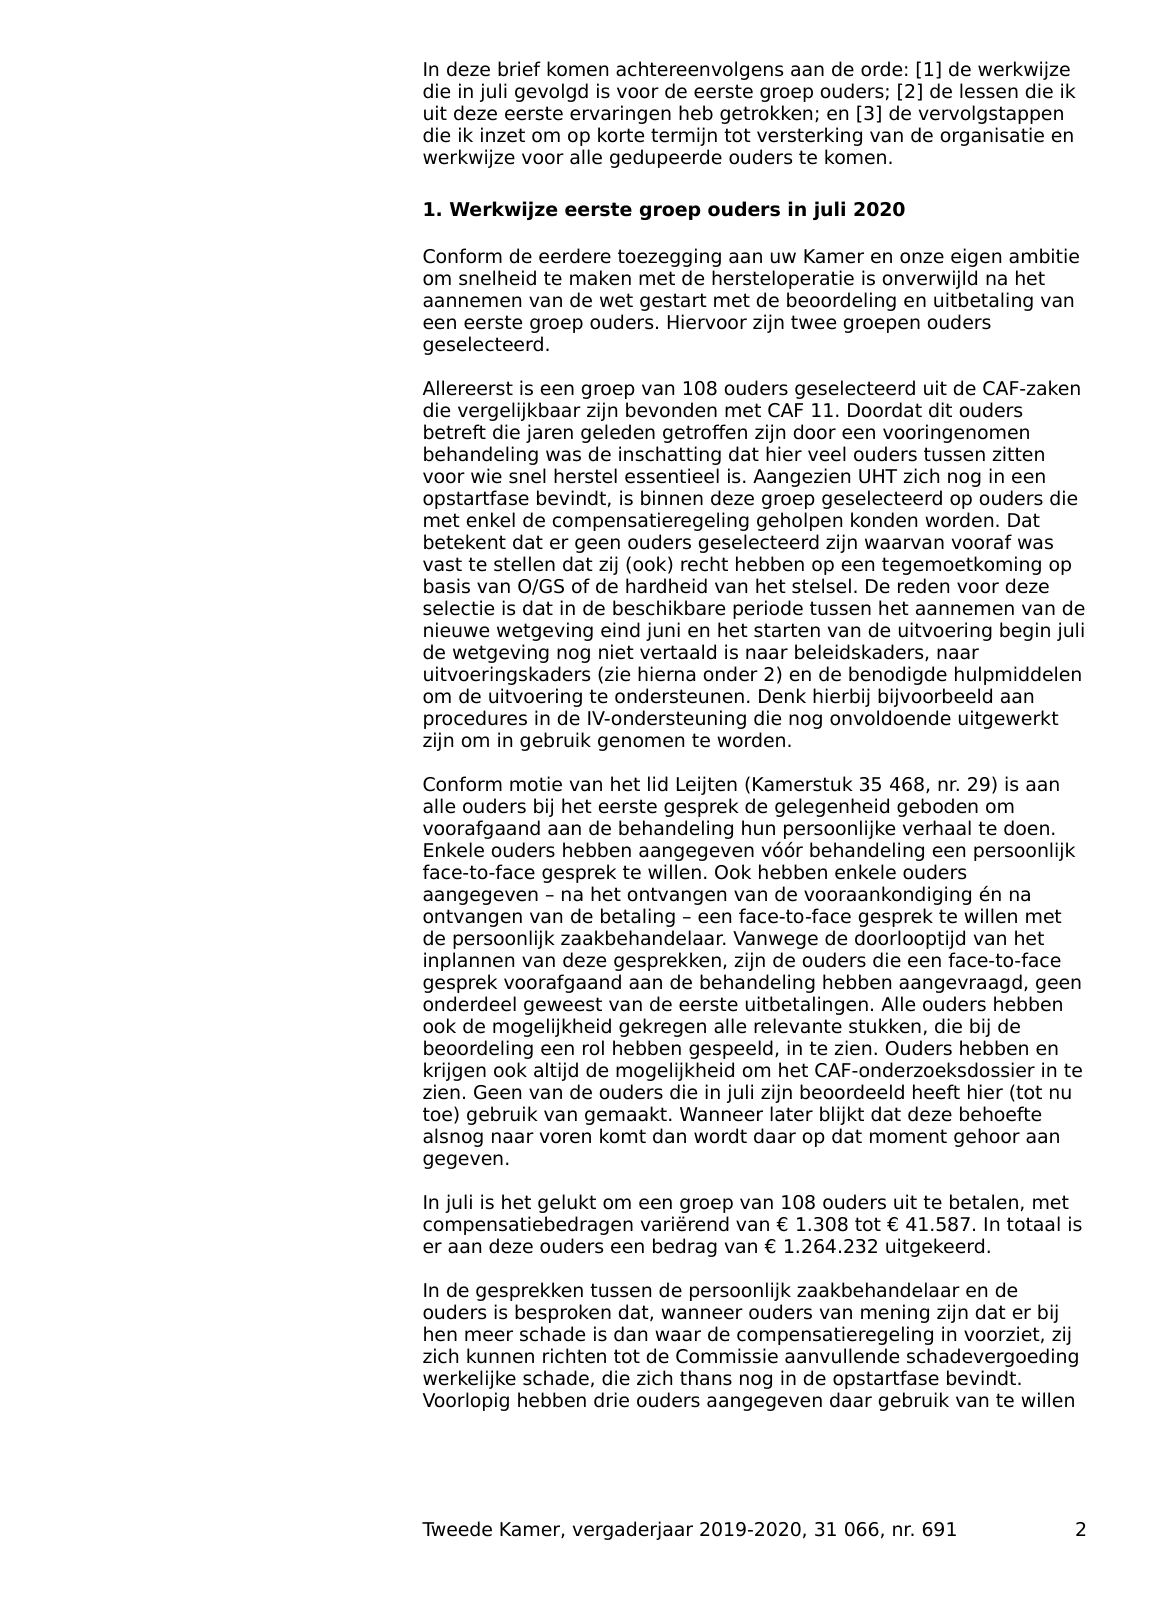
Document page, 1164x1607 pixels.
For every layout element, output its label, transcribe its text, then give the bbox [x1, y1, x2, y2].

subtitle 1. Werkwijze eerste groep ouders in juli 2020 [422, 199, 1087, 221]
text In juli is het gelukt om een groep van 108 ouders uit te betalen, met compensatiebedragen variërend van € 1.308 tot € 41.587. In totaal is er aan deze ouders een bedrag van € 1.264.232 uitgekeerd. [422, 1192, 1087, 1258]
text Allereerst is een groep van 108 ouders geselecteerd uit de CAF-zaken die vergelijkbaar zijn bevonden met CAF 11. Doordat dit ouders betreft die jaren geleden getroffen zijn door een vooringenomen behandeling was de inschatting dat hier veel ouders tussen zitten voor wie snel herstel essentieel is. Aangezien UHT zich nog in een opstartfase bevindt, is binnen deze groep geselecteerd op ouders die met enkel de compensatieregeling geholpen konden worden. Dat betekent dat er geen ouders geselecteerd zijn waarvan vooraf was vast te stellen dat zij (ook) recht hebben op een tegemoetkoming op basis van O/GS of de hardheid van het stelsel. De reden voor deze selectie is dat in de beschikbare periode tussen het aannemen van de nieuwe wetgeving eind juni en het starten van de uitvoering begin juli de wetgeving nog niet vertaald is naar beleidskaders, naar uitvoeringskaders (zie hierna onder 2) en de benodigde hulpmiddelen om de uitvoering te ondersteunen. Denk hierbij bijvoorbeeld aan procedures in de IV-ondersteuning die nog onvoldoende uitgewerkt zijn om in gebruik genomen te worden. [422, 378, 1087, 752]
text Conform de eerdere toezegging aan uw Kamer en onze eigen ambitie om snelheid te maken met de hersteloperatie is onverwijld na het aannemen van de wet gestart met de beoordeling en uitbetaling van een eerste groep ouders. Hiervoor zijn twee groepen ouders geselecteerd. [422, 246, 1087, 356]
text In de gesprekken tussen de persoonlijk zaakbehandelaar en de ouders is besproken dat, wanneer ouders van mening zijn dat er bij hen meer schade is dan waar de compensatieregeling in voorziet, zij zich kunnen richten tot de Commissie aanvullende schadevergoeding werkelijke schade, die zich thans nog in de opstartfase bevindt. Voorlopig hebben drie ouders aangegeven daar gebruik van te willen [422, 1280, 1087, 1412]
text Conform motie van het lid Leijten (Kamerstuk 35 468, nr. 29) is aan alle ouders bij het eerste gesprek de gelegenheid geboden om voorafgaand aan de behandeling hun persoonlijke verhaal te doen. Enkele ouders hebben aangegeven vóór behandeling een persoonlijk face-to-face gesprek te willen. Ook hebben enkele ouders aangegeven – na het ontvangen van de vooraankondiging én na ontvangen van de betaling – een face-to-face gesprek te willen met de persoonlijk zaakbehandelaar. Vanwege de doorlooptijd van het inplannen van deze gesprekken, zijn de ouders die een face-to-face gesprek voorafgaand aan de behandeling hebben aangevraagd, geen onderdeel geweest van de eerste uitbetalingen. Alle ouders hebben ook de mogelijkheid gekregen alle relevante stukken, die bij de beoordeling een rol hebben gespeeld, in te zien. Ouders hebben en krijgen ook altijd de mogelijkheid om het CAF-onderzoeksdossier in te zien. Geen van de ouders die in juli zijn beoordeeld heeft hier (tot nu toe) gebruik van gemaakt. Wanneer later blijkt dat deze behoefte alsnog naar voren komt dan wordt daar op dat moment gehoor aan gegeven. [422, 774, 1087, 1169]
text In deze brief komen achtereenvolgens aan de orde: [1] de werkwijze die in juli gevolgd is voor de eerste groep ouders; [2] de lessen die ik uit deze eerste ervaringen heb getrokken; en [3] de vervolgstappen die ik inzet om op korte termijn tot versterking van de organisatie en werkwijze voor alle gedupeerde ouders te komen. [422, 59, 1087, 169]
